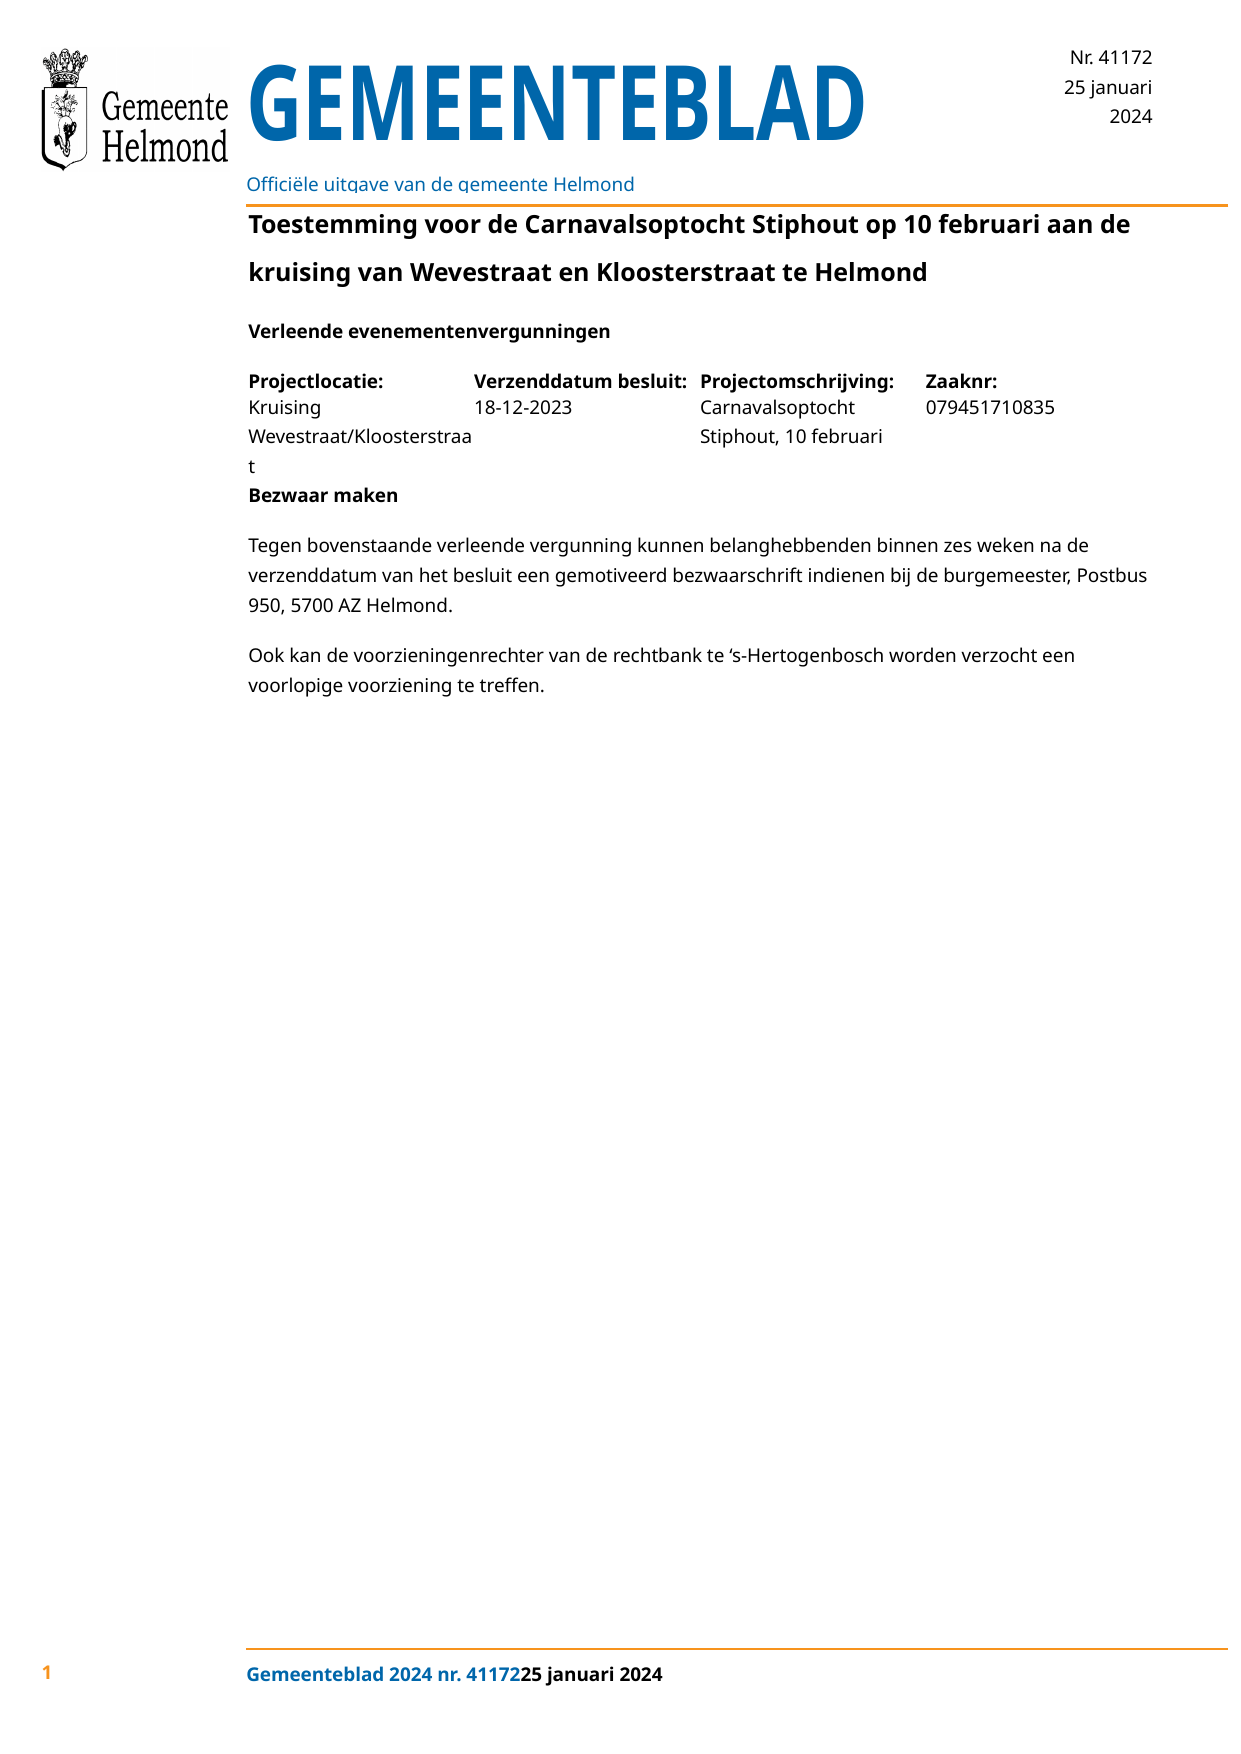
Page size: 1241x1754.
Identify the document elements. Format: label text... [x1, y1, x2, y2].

table_cell Carnavalsoptocht Stiphout, 10 februari [700, 394, 926, 479]
text Verleende evenementenvergunningen [248, 318, 1152, 344]
table_header Zaaknr: [926, 369, 1152, 394]
text Ook kan de voorzieningenrechter van de rechtbank te ‘s-Hertogenbosch worden verzocht een voorlopige voorziening te treffen. [248, 642, 1152, 698]
text Bezwaar maken [248, 482, 1152, 508]
text Toestemming voor de Carnavalsoptocht Stiphout op 10 februari aan de kruising van Wevestraat en Kloosterstraat te Helmond [248, 207, 1152, 288]
table_cell Kruising Wevestraat/Kloosterstraat [248, 394, 474, 479]
picture [41, 47, 231, 172]
table_header Projectlocatie: [248, 369, 474, 394]
table_header Verzenddatum besluit: [474, 369, 700, 394]
table_header Projectomschrijving: [700, 369, 926, 394]
text Tegen bovenstaande verleende vergunning kunnen belanghebbenden binnen zes weken na de verzenddatum van het besluit een gemotiveerd bezwaarschrift indienen bij de burgemeester, Postbus 950, 5700 AZ Helmond. [248, 533, 1152, 618]
table_cell 079451710835 [926, 394, 1152, 479]
table_cell 18-12-2023 [474, 394, 700, 479]
